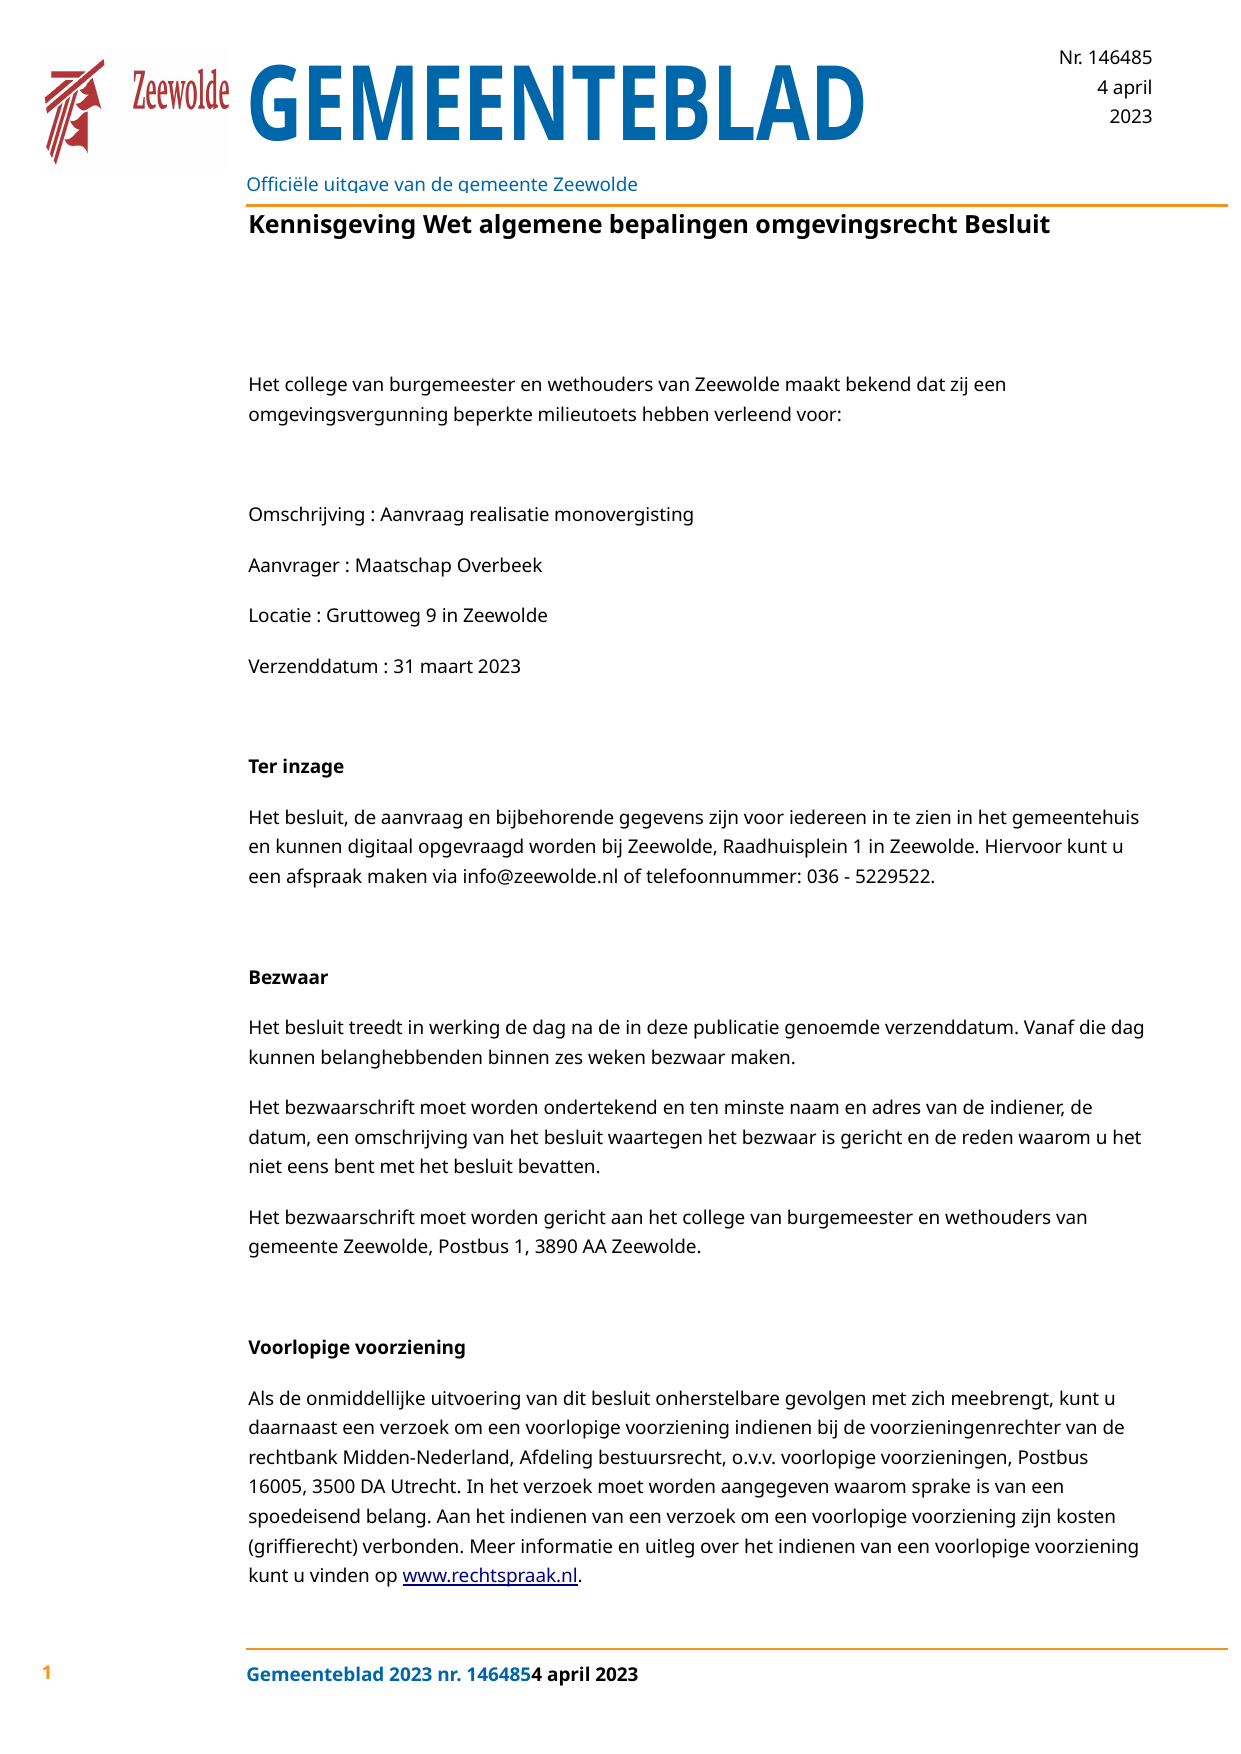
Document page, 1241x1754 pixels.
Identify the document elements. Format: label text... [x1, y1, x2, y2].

text Ter inzage [248, 754, 1152, 779]
picture [41, 47, 231, 172]
text Het besluit, de aanvraag en bijbehorende gegevens zijn voor iedereen in te zien in het gemeentehuis en kunnen digitaal opgevraagd worden bij Zeewolde, Raadhuisplein 1 in Zeewolde. Hiervoor kunt u een afspraak maken via info@zeewolde.nl of telefoonnummer: 036 - 5229522. [248, 804, 1152, 889]
text Verzenddatum : 31 maart 2023 [248, 653, 1152, 678]
text Bezwaar [248, 964, 1152, 990]
text Omschrijving : Aanvraag realisatie monovergisting [248, 502, 1152, 527]
text Als de onmiddellijke uitvoering van dit besluit onherstelbare gevolgen met zich meebrengt, kunt u daarnaast een verzoek om een voorlopige voorziening indienen bij de voorzieningenrechter van de rechtbank Midden-Nederland, Afdeling bestuursrecht, o.v.v. voorlopige voorzieningen, Postbus 16005, 3500 DA Utrecht. In het verzoek moet worden aangegeven waarom sprake is van een spoedeisend belang. Aan het indienen van een verzoek om een voorlopige voorziening zijn kosten (griffierecht) verbonden. Meer informatie en uitleg over het indienen van een voorlopige voorziening kunt u vinden op www.rechtspraak.nl. [248, 1385, 1152, 1588]
text Het bezwaarschrift moet worden gericht aan het college van burgemeester en wethouders van gemeente Zeewolde, Postbus 1, 3890 AA Zeewolde. [248, 1204, 1152, 1259]
text Voorlopige voorziening [248, 1334, 1152, 1360]
text Aanvrager : Maatschap Overbeek [248, 552, 1152, 578]
text Locatie : Gruttoweg 9 in Zeewolde [248, 602, 1152, 628]
text Kennisgeving Wet algemene bepalingen omgevingsrecht Besluit [248, 207, 1152, 241]
text Het besluit treedt in werking de dag na de in deze publicatie genoemde verzenddatum. Vanaf die dag kunnen belanghebbenden binnen zes weken bezwaar maken. [248, 1014, 1152, 1070]
text Het college van burgemeester en wethouders van Zeewolde maakt bekend dat zij een omgevingsvergunning beperkte milieutoets hebben verleend voor: [248, 371, 1152, 426]
text Het bezwaarschrift moet worden ondertekend en ten minste naam en adres van de indiener, de datum, een omschrijving van het besluit waartegen het bezwaar is gericht en de reden waarom u het niet eens bent met het besluit bevatten. [248, 1094, 1152, 1179]
